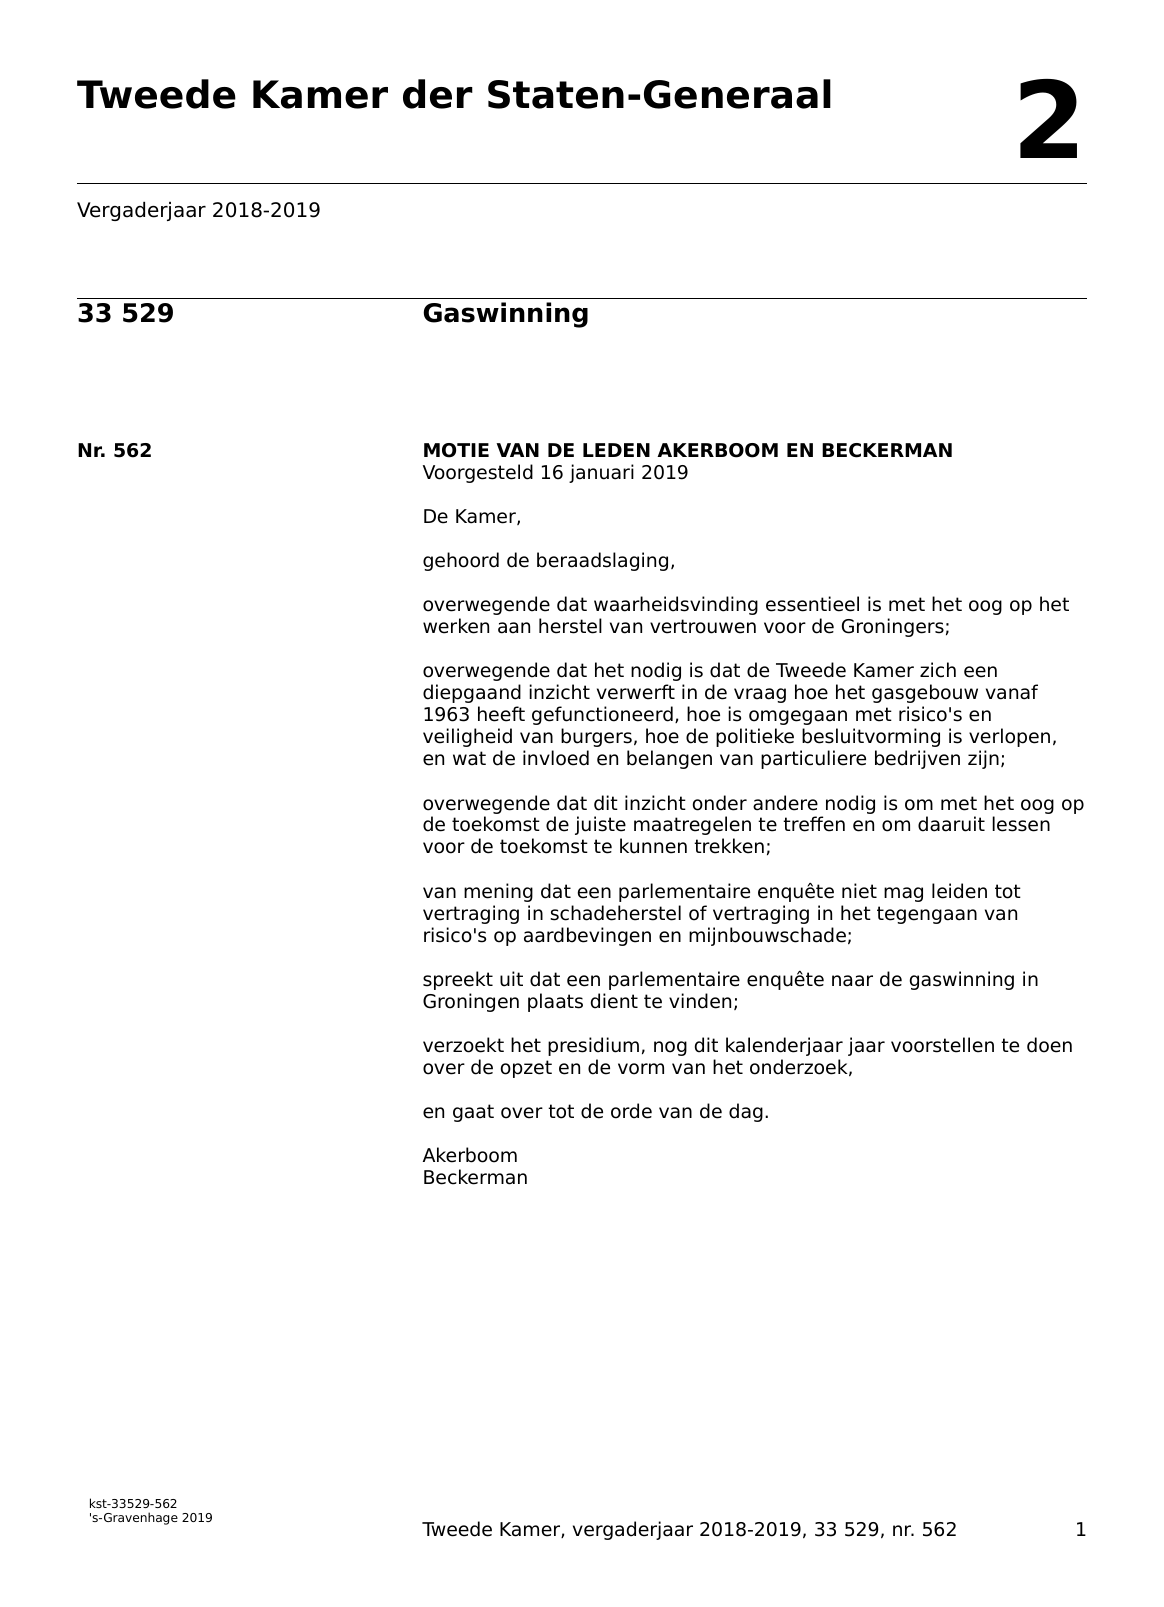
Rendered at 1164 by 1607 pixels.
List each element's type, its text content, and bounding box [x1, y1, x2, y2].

table_cell Vergaderjaar 2018-2019 [77, 184, 1087, 298]
table_header 2 [886, 59, 1087, 183]
text Voorgesteld 16 januari 2019 [422, 462, 1087, 484]
text verzoekt het presidium, nog dit kalenderjaar jaar voorstellen te doen over de opzet en de vorm van het onderzoek, [422, 1035, 1087, 1079]
text en gaat over tot de orde van de dag. [422, 1101, 1087, 1123]
text Akerboom [422, 1145, 1087, 1167]
text kst-33529-562 [88, 1497, 323, 1511]
text overwegende dat het nodig is dat de Tweede Kamer zich een diepgaand inzicht verwerft in de vraag hoe het gasgebouw vanaf 1963 heeft gefunctioneerd, hoe is omgegaan met risico's en veiligheid van burgers, hoe de politieke besluitvorming is verlopen, en wat de invloed en belangen van particuliere bedrijven zijn; [422, 660, 1087, 770]
text van mening dat een parlementaire enquête niet mag leiden tot vertraging in schadeherstel of vertraging in het tegengaan van risico's op aardbevingen en mijnbouwschade; [422, 881, 1087, 946]
text 's-Gravenhage 2019 [88, 1511, 323, 1525]
text gehoord de beraadslaging, [422, 550, 1087, 572]
text overwegende dat waarheidsvinding essentieel is met het oog op het werken aan herstel van vertrouwen voor de Groningers; [422, 594, 1087, 638]
text overwegende dat dit inzicht onder andere nodig is om met het oog op de toekomst de juiste maatregelen te treffen en om daaruit lessen voor de toekomst te kunnen trekken; [422, 792, 1087, 858]
text Beckerman [422, 1167, 1087, 1189]
text spreekt uit dat een parlementaire enquête naar de gaswinning in Groningen plaats dient te vinden; [422, 969, 1087, 1013]
subtitle Nr. 562 MOTIE VAN DE LEDEN AKERBOOM EN BECKERMAN [77, 440, 1087, 462]
table_header Tweede Kamer der Staten-Generaal [77, 59, 886, 183]
text De Kamer, [422, 506, 1087, 528]
subtitle 33 529 Gaswinning [77, 299, 1087, 329]
